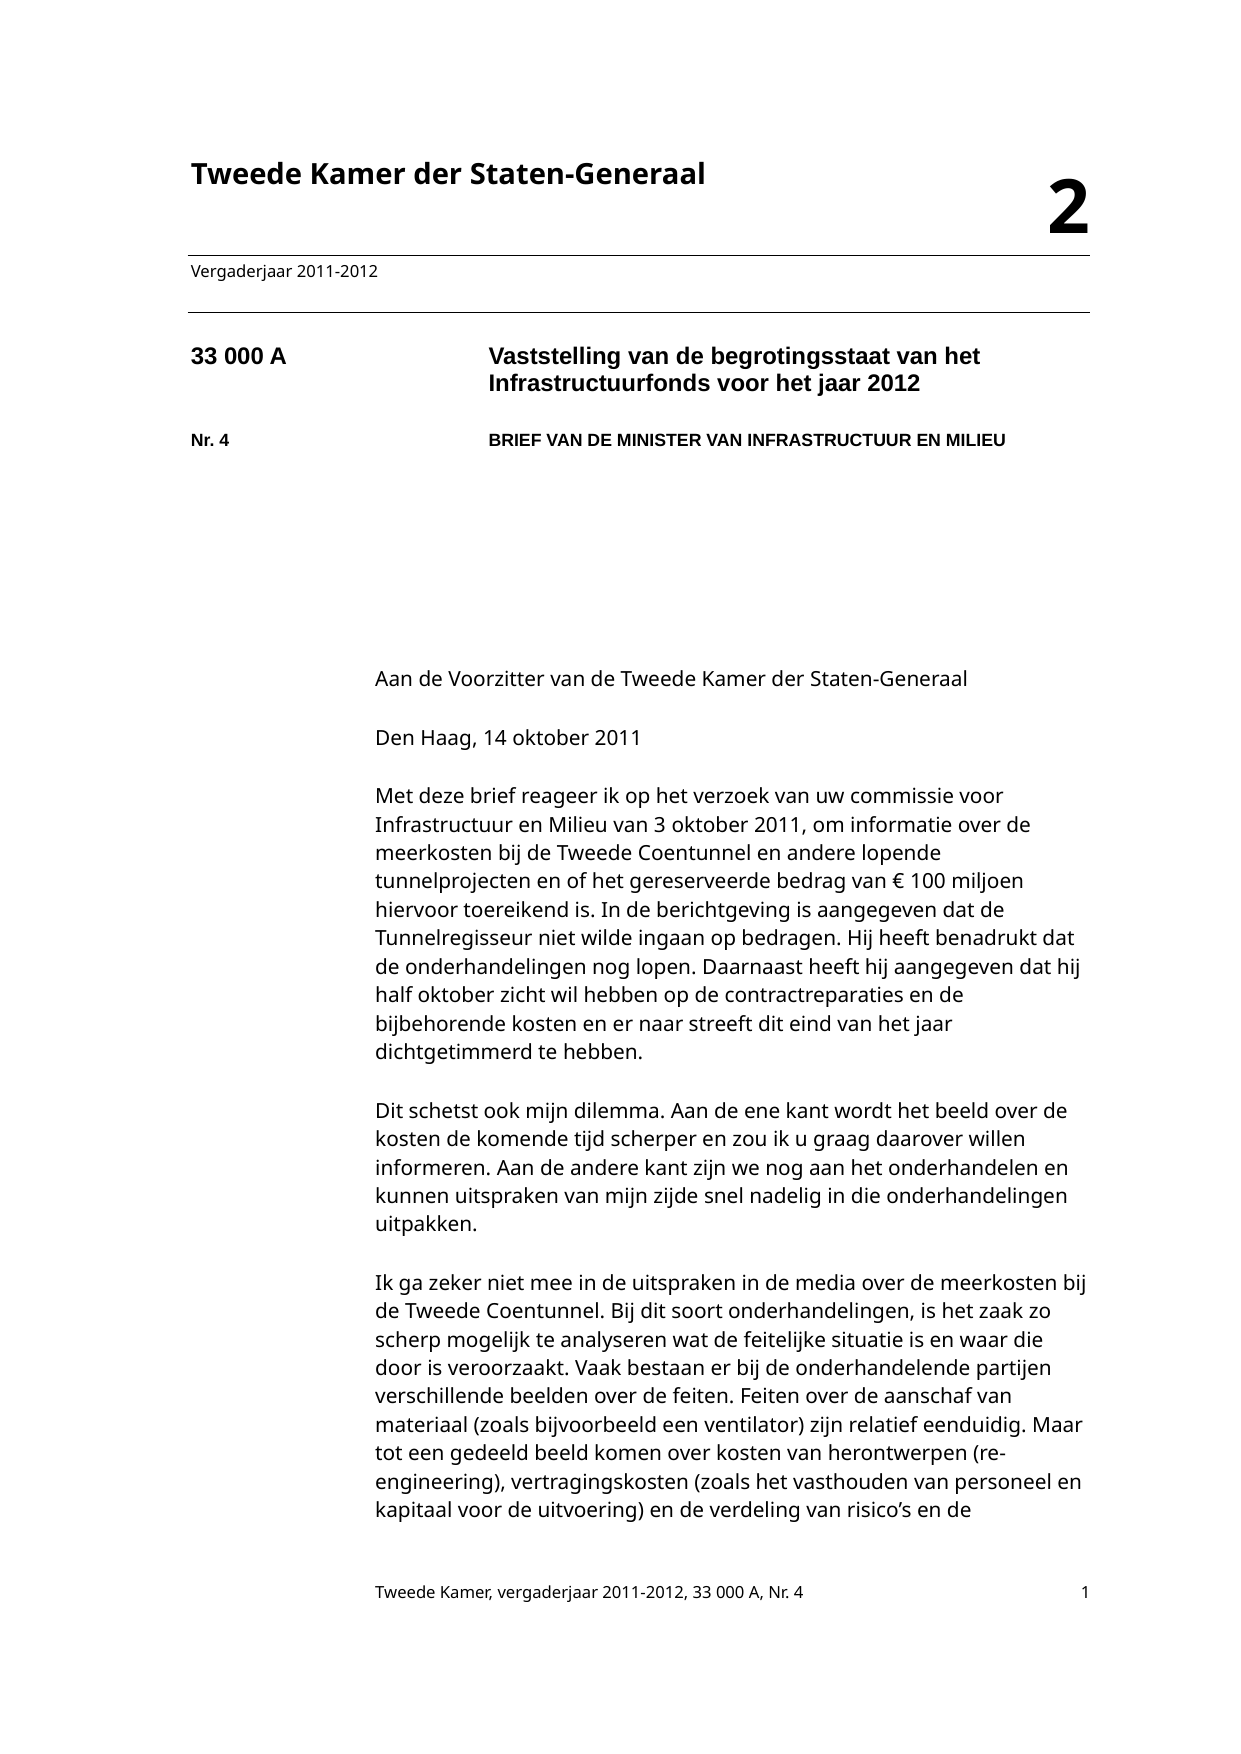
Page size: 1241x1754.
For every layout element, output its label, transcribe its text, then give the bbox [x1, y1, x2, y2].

table_header 2 [910, 150, 1090, 255]
text Dit schetst ook mijn dilemma. Aan de ene kant wordt het beeld over de kosten de komende tijd scherper en zou ik u graag daarover willen informeren. Aan de andere kant zijn we nog aan het onderhandelen en kunnen uitspraken van mijn zijde snel nadelig in die onderhandelingen uitpakken. [375, 1096, 1090, 1238]
text Met deze brief reageer ik op het verzoek van uw commissie voor Infrastructuur en Milieu van 3 oktober 2011, om informatie over de meerkosten bij de Tweede Coentunnel en andere lopende tunnelprojecten en of het gereserveerde bedrag van € 100 miljoen hiervoor toereikend is. In de berichtgeving is aangegeven dat de Tunnelregisseur niet wilde ingaan op bedragen. Hij heeft benadrukt dat de onderhandelingen nog lopen. Daarnaast heeft hij aangegeven dat hij half oktober zicht wil hebben op de contractreparaties en de bijbehorende kosten en er naar streeft dit eind van het jaar dichtgetimmerd te hebben. [375, 781, 1090, 1066]
table_header Tweede Kamer der Staten-Generaal [188, 150, 909, 255]
text Den Haag, 14 oktober 2011 [375, 723, 1090, 751]
table_cell Vaststelling van de begrotingsstaat van het Infrastructuurfonds voor het jaar 2012 [485, 339, 1090, 427]
table_cell Nr. 4 [188, 427, 485, 546]
table_cell Vergaderjaar 2011-2012 [188, 256, 485, 312]
text Ik ga zeker niet mee in de uitspraken in de media over de meerkosten bij de Tweede Coentunnel. Bij dit soort onderhandelingen, is het zaak zo scherp mogelijk te analyseren wat de feitelijke situatie is en waar die door is veroorzaakt. Vaak bestaan er bij de onderhandelende partijen verschillende beelden over de feiten. Feiten over de aanschaf van materiaal (zoals bijvoorbeeld een ventilator) zijn relatief eenduidig. Maar tot een gedeeld beeld komen over kosten van herontwerpen (re-engineering), vertragingskosten (zoals het vasthouden van personeel en kapitaal voor de uitvoering) en de verdeling van risico’s en de [375, 1268, 1090, 1524]
table_cell [485, 256, 1090, 312]
table_cell 33 000 A [188, 339, 485, 427]
table_cell [188, 313, 485, 339]
table_cell [485, 313, 1090, 339]
text Aan de Voorzitter van de Tweede Kamer der Staten-Generaal [375, 664, 1090, 693]
table_cell BRIEF VAN DE MINISTER VAN INFRASTRUCTUUR EN MILIEU [485, 427, 1090, 546]
